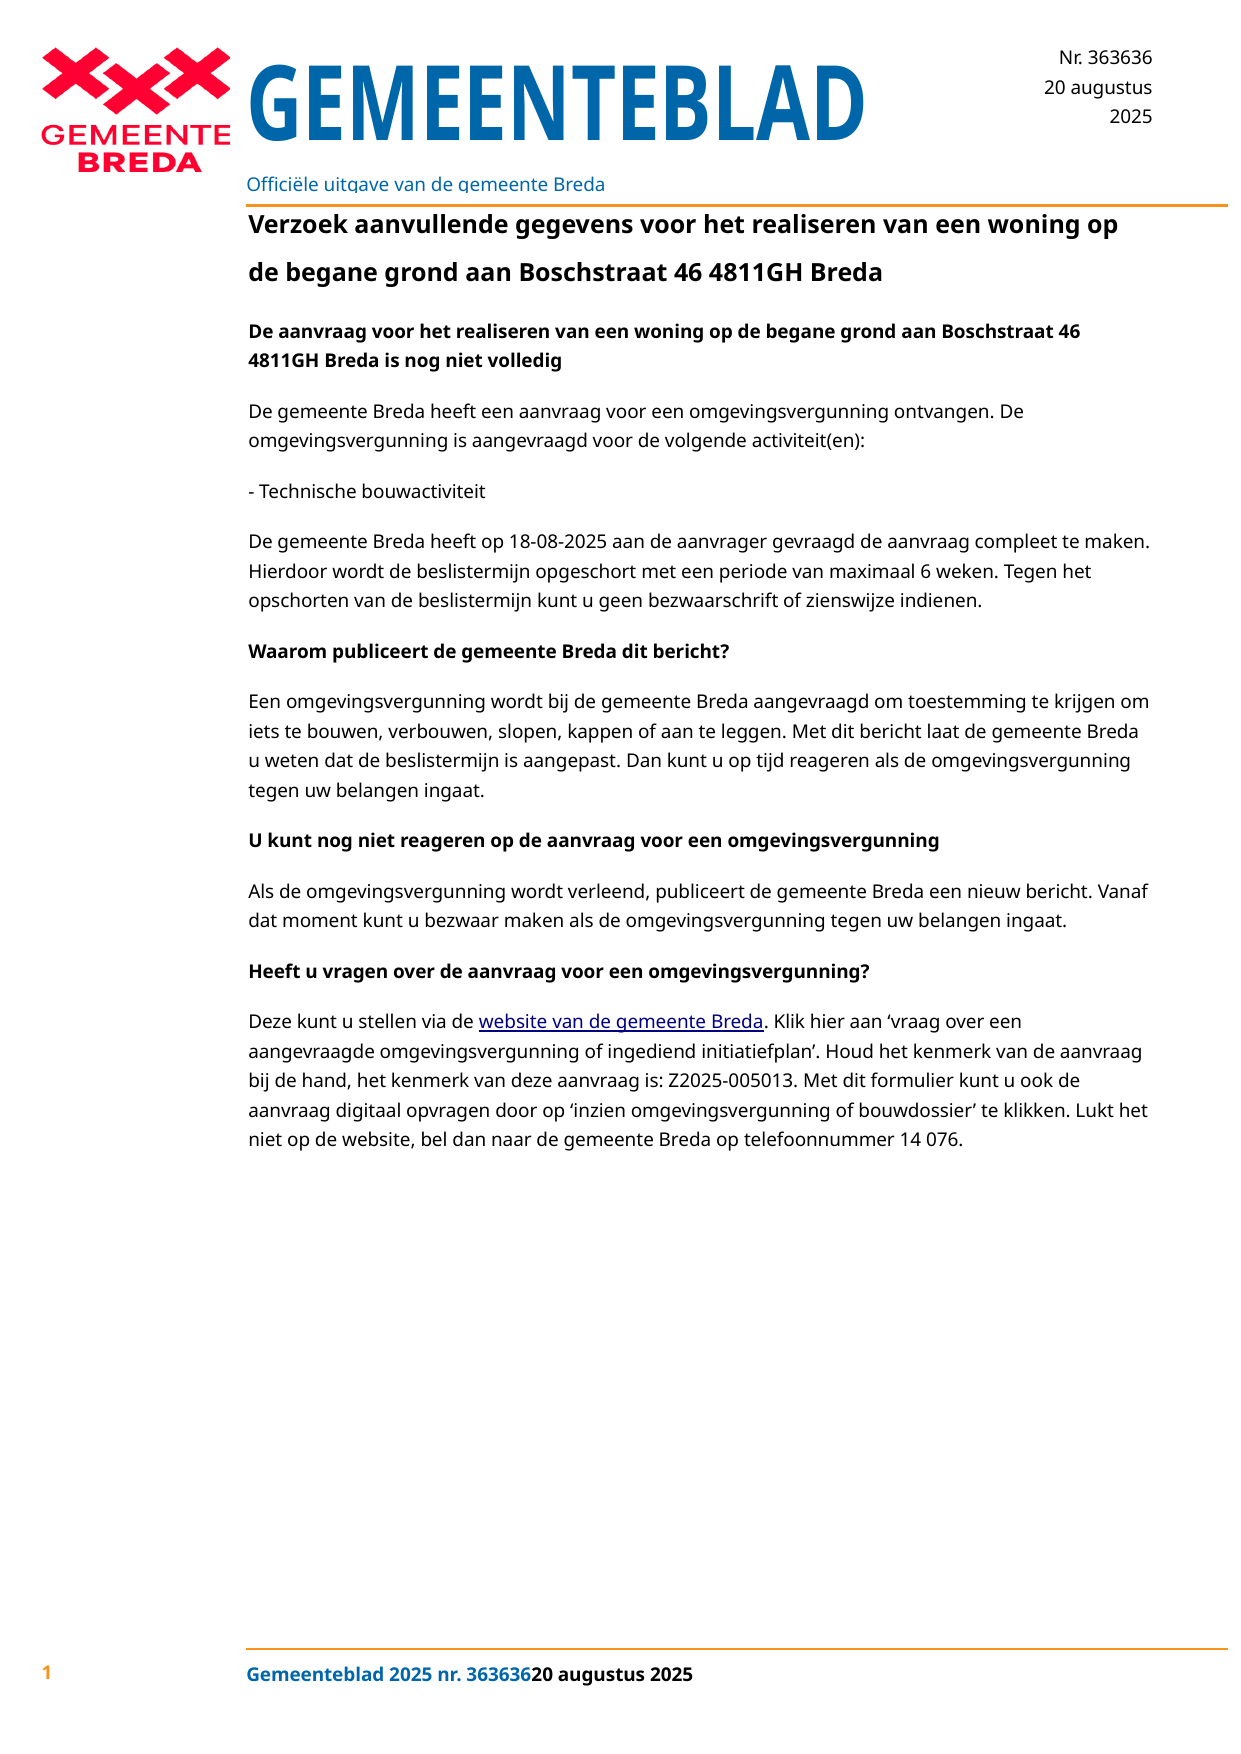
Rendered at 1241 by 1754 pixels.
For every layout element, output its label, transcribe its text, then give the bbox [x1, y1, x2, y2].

text Een omgevingsvergunning wordt bij de gemeente Breda aangevraagd om toestemming te krijgen om iets te bouwen, verbouwen, slopen, kappen of aan te leggen. Met dit bericht laat de gemeente Breda u weten dat de beslistermijn is aangepast. Dan kunt u op tijd reageren als de omgevingsvergunning tegen uw belangen ingaat. [248, 688, 1152, 803]
text Als de omgevingsvergunning wordt verleend, publiceert de gemeente Breda een nieuw bericht. Vanaf dat moment kunt u bezwaar maken als de omgevingsvergunning tegen uw belangen ingaat. [248, 878, 1152, 933]
text Deze kunt u stellen via de website van de gemeente Breda. Klik hier aan ‘vraag over een aangevraagde omgevingsvergunning of ingediend initiatiefplan’. Houd het kenmerk van de aanvraag bij de hand, het kenmerk van deze aanvraag is: Z2025-005013. Met dit formulier kunt u ook de aanvraag digitaal opvragen door op ‘inzien omgevingsvergunning of bouwdossier’ te klikken. Lukt het niet op de website, bel dan naar de gemeente Breda op telefoonnummer 14 076. [248, 1008, 1152, 1152]
text De gemeente Breda heeft op 18-08-2025 aan de aanvrager gevraagd de aanvraag compleet te maken. Hierdoor wordt de beslistermijn opgeschort met een periode van maximaal 6 weken. Tegen het opschorten van de beslistermijn kunt u geen bezwaarschrift of zienswijze indienen. [248, 528, 1152, 613]
text Verzoek aanvullende gegevens voor het realiseren van een woning op de begane grond aan Boschstraat 46 4811GH Breda [248, 207, 1152, 288]
text De aanvraag voor het realiseren van een woning op de begane grond aan Boschstraat 46 4811GH Breda is nog niet volledig [248, 318, 1152, 373]
text Heeft u vragen over de aanvraag voor een omgevingsvergunning? [248, 958, 1152, 984]
text Waarom publiceert de gemeente Breda dit bericht? [248, 638, 1152, 664]
text - Technische bouwactiviteit [248, 478, 1152, 504]
text De gemeente Breda heeft een aanvraag voor een omgevingsvergunning ontvangen. De omgevingsvergunning is aangevraagd voor de volgende activiteit(en): [248, 398, 1152, 453]
picture [41, 47, 231, 172]
text U kunt nog niet reageren op de aanvraag voor een omgevingsvergunning [248, 827, 1152, 853]
